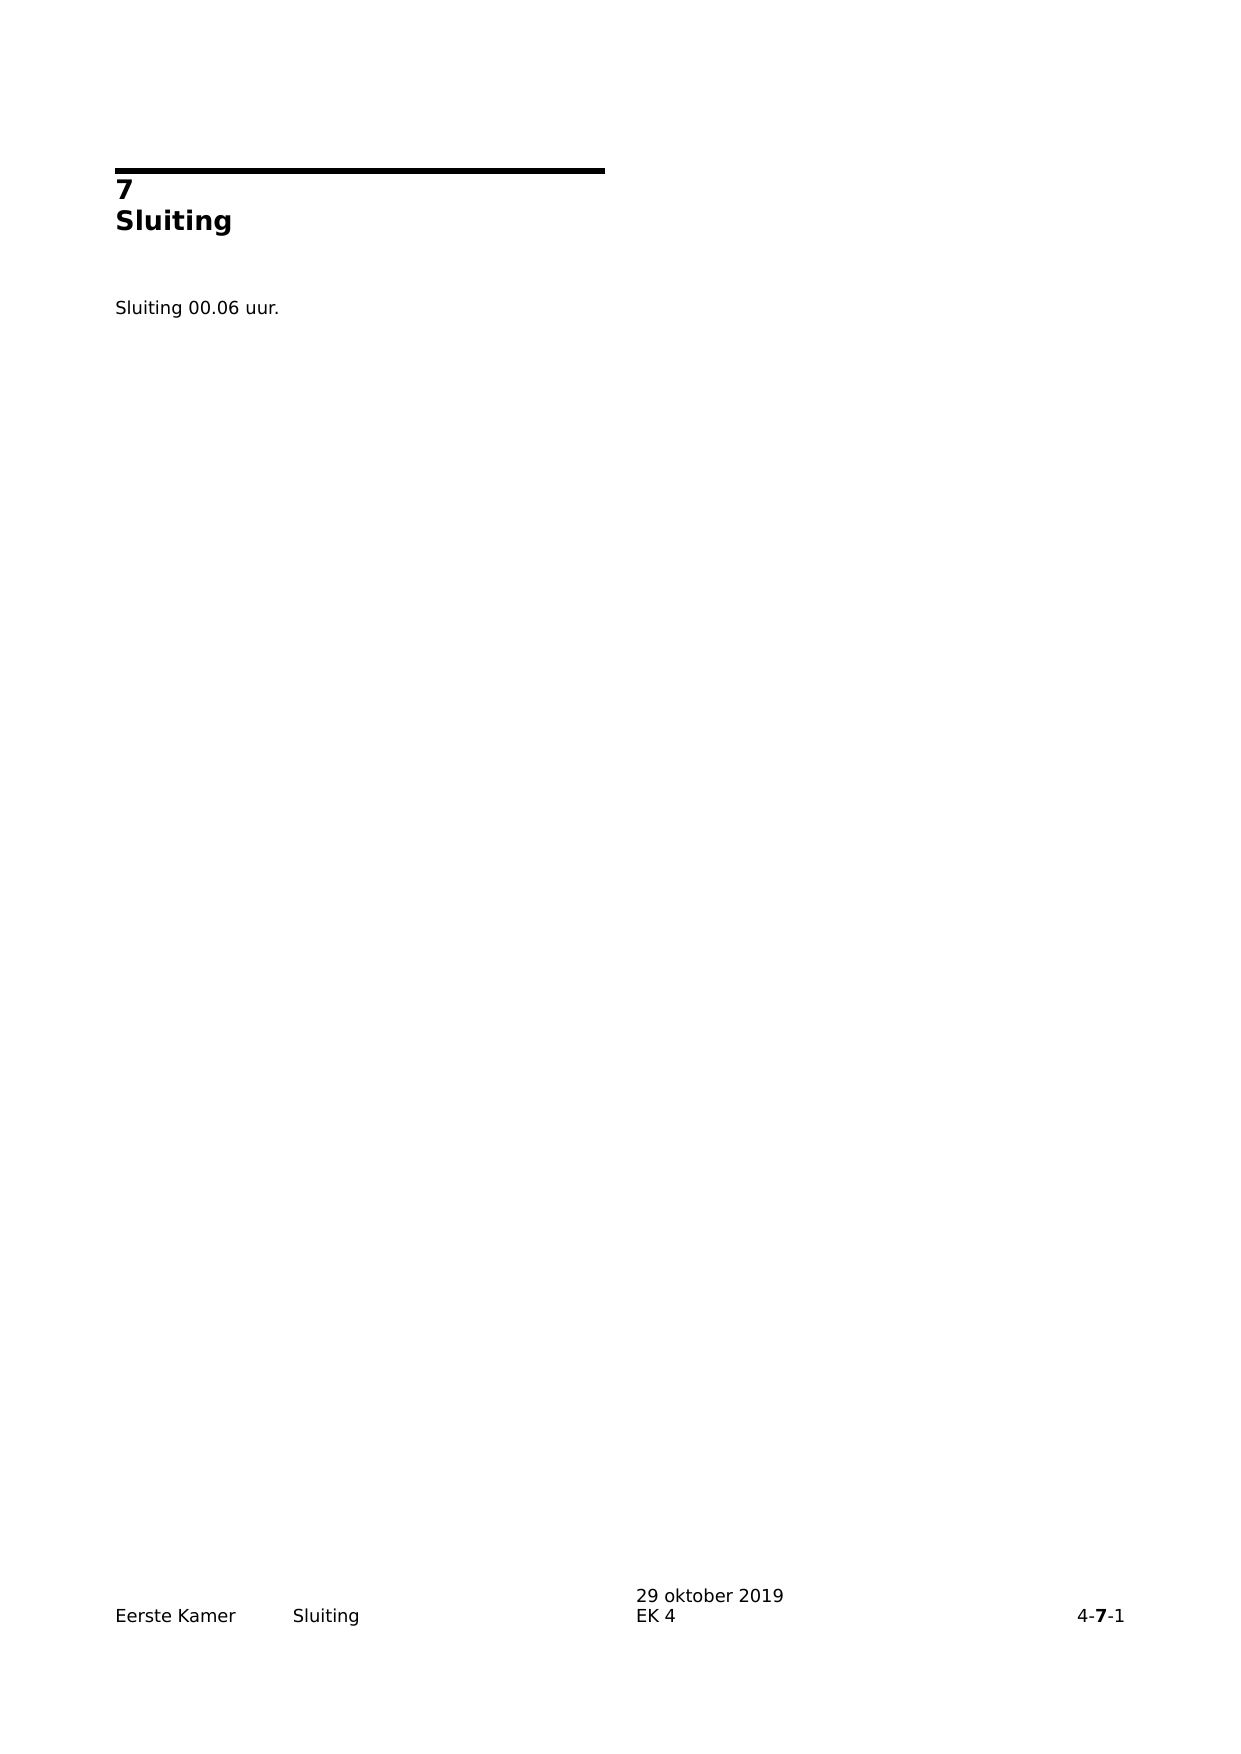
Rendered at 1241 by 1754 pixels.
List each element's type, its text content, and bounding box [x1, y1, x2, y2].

title 7 Sluiting [115, 174, 605, 237]
text Sluiting 00.06 uur. [115, 298, 605, 318]
